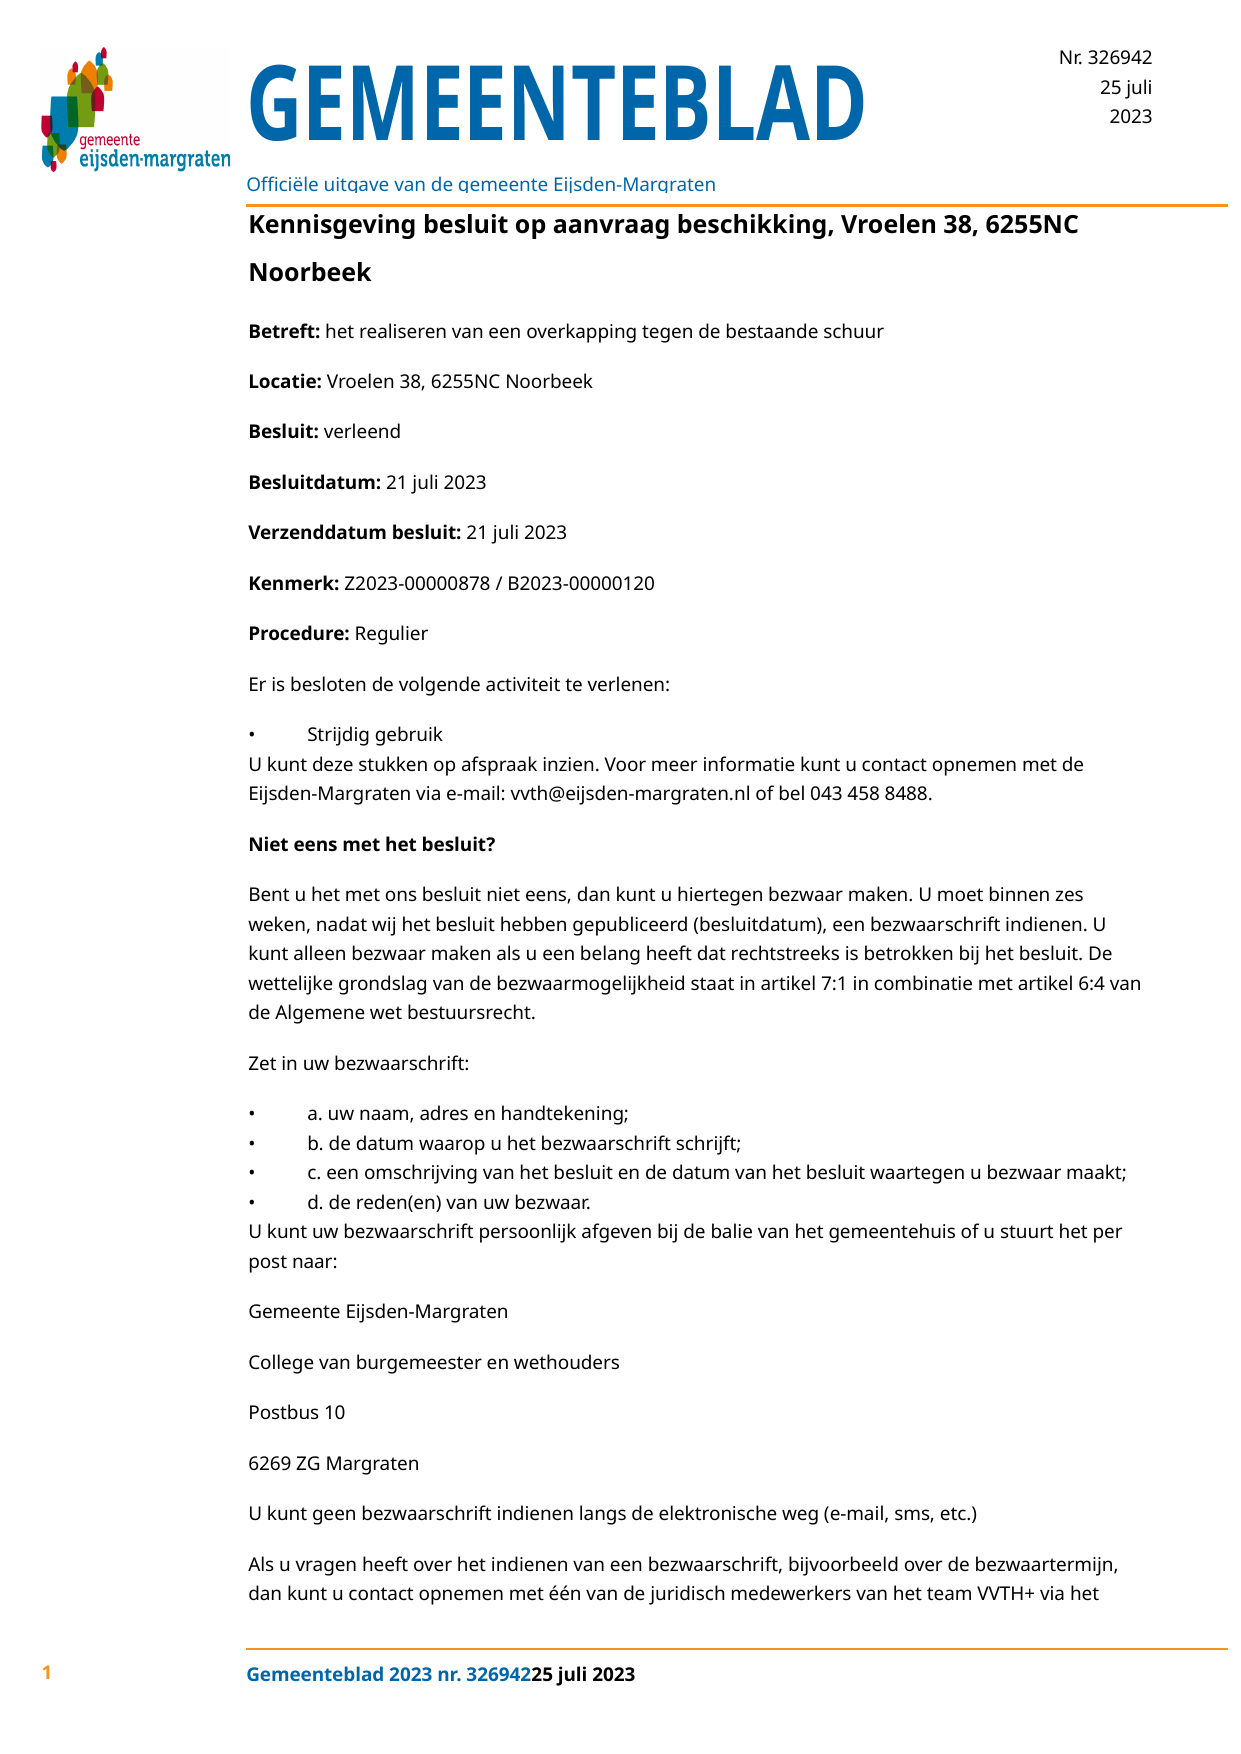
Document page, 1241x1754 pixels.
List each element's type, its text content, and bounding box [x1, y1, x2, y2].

list a. uw naam, adres en handtekening; [248, 1100, 1152, 1126]
text Zet in uw bezwaarschrift: [248, 1050, 1152, 1076]
text Gemeente Eijsden-Margraten [248, 1299, 1152, 1324]
text Niet eens met het besluit? [248, 831, 1152, 857]
text Als u vragen heeft over het indienen van een bezwaarschrift, bijvoorbeeld over de bezwaartermijn, dan kunt u contact opnemen met één van de juridisch medewerkers van het team VVTH+ via het [248, 1551, 1152, 1606]
text Kenmerk: Z2023-00000878 / B2023-00000120 [248, 570, 1152, 596]
text Bent u het met ons besluit niet eens, dan kunt u hiertegen bezwaar maken. U moet binnen zes weken, nadat wij het besluit hebben gepubliceerd (besluitdatum), een bezwaarschrift indienen. U kunt alleen bezwaar maken als u een belang heeft dat rechtstreeks is betrokken bij het besluit. De wettelijke grondslag van de bezwaarmogelijkheid staat in artikel 7:1 in combinatie met artikel 6:4 van de Algemene wet bestuursrecht. [248, 881, 1152, 1025]
text Er is besloten de volgende activiteit te verlenen: [248, 671, 1152, 697]
text Besluitdatum: 21 juli 2023 [248, 469, 1152, 495]
text Betreft: het realiseren van een overkapping tegen de bestaande schuur [248, 318, 1152, 344]
text College van burgemeester en wethouders [248, 1349, 1152, 1375]
list Strijdig gebruik [248, 721, 1152, 747]
text Locatie: Vroelen 38, 6255NC Noorbeek [248, 368, 1152, 394]
text Kennisgeving besluit op aanvraag beschikking, Vroelen 38, 6255NC Noorbeek [248, 207, 1152, 288]
picture [41, 47, 231, 172]
text Verzenddatum besluit: 21 juli 2023 [248, 519, 1152, 545]
text U kunt geen bezwaarschrift indienen langs de elektronische weg (e-mail, sms, etc.) [248, 1500, 1152, 1526]
text U kunt uw bezwaarschrift persoonlijk afgeven bij de balie van het gemeentehuis of u stuurt het per post naar: [248, 1219, 1152, 1274]
list d. de reden(en) van uw bezwaar. [248, 1189, 1152, 1215]
text Postbus 10 [248, 1399, 1152, 1425]
text Besluit: verleend [248, 419, 1152, 444]
text Procedure: Regulier [248, 620, 1152, 646]
list c. een omschrijving van het besluit en de datum van het besluit waartegen u bezwaar maakt; [248, 1159, 1152, 1185]
text U kunt deze stukken op afspraak inzien. Voor meer informatie kunt u contact opnemen met de Eijsden-Margraten via e-mail: vvth@eijsden-margraten.nl of bel 043 458 8488. [248, 751, 1152, 806]
list b. de datum waarop u het bezwaarschrift schrijft; [248, 1130, 1152, 1156]
text 6269 ZG Margraten [248, 1450, 1152, 1476]
